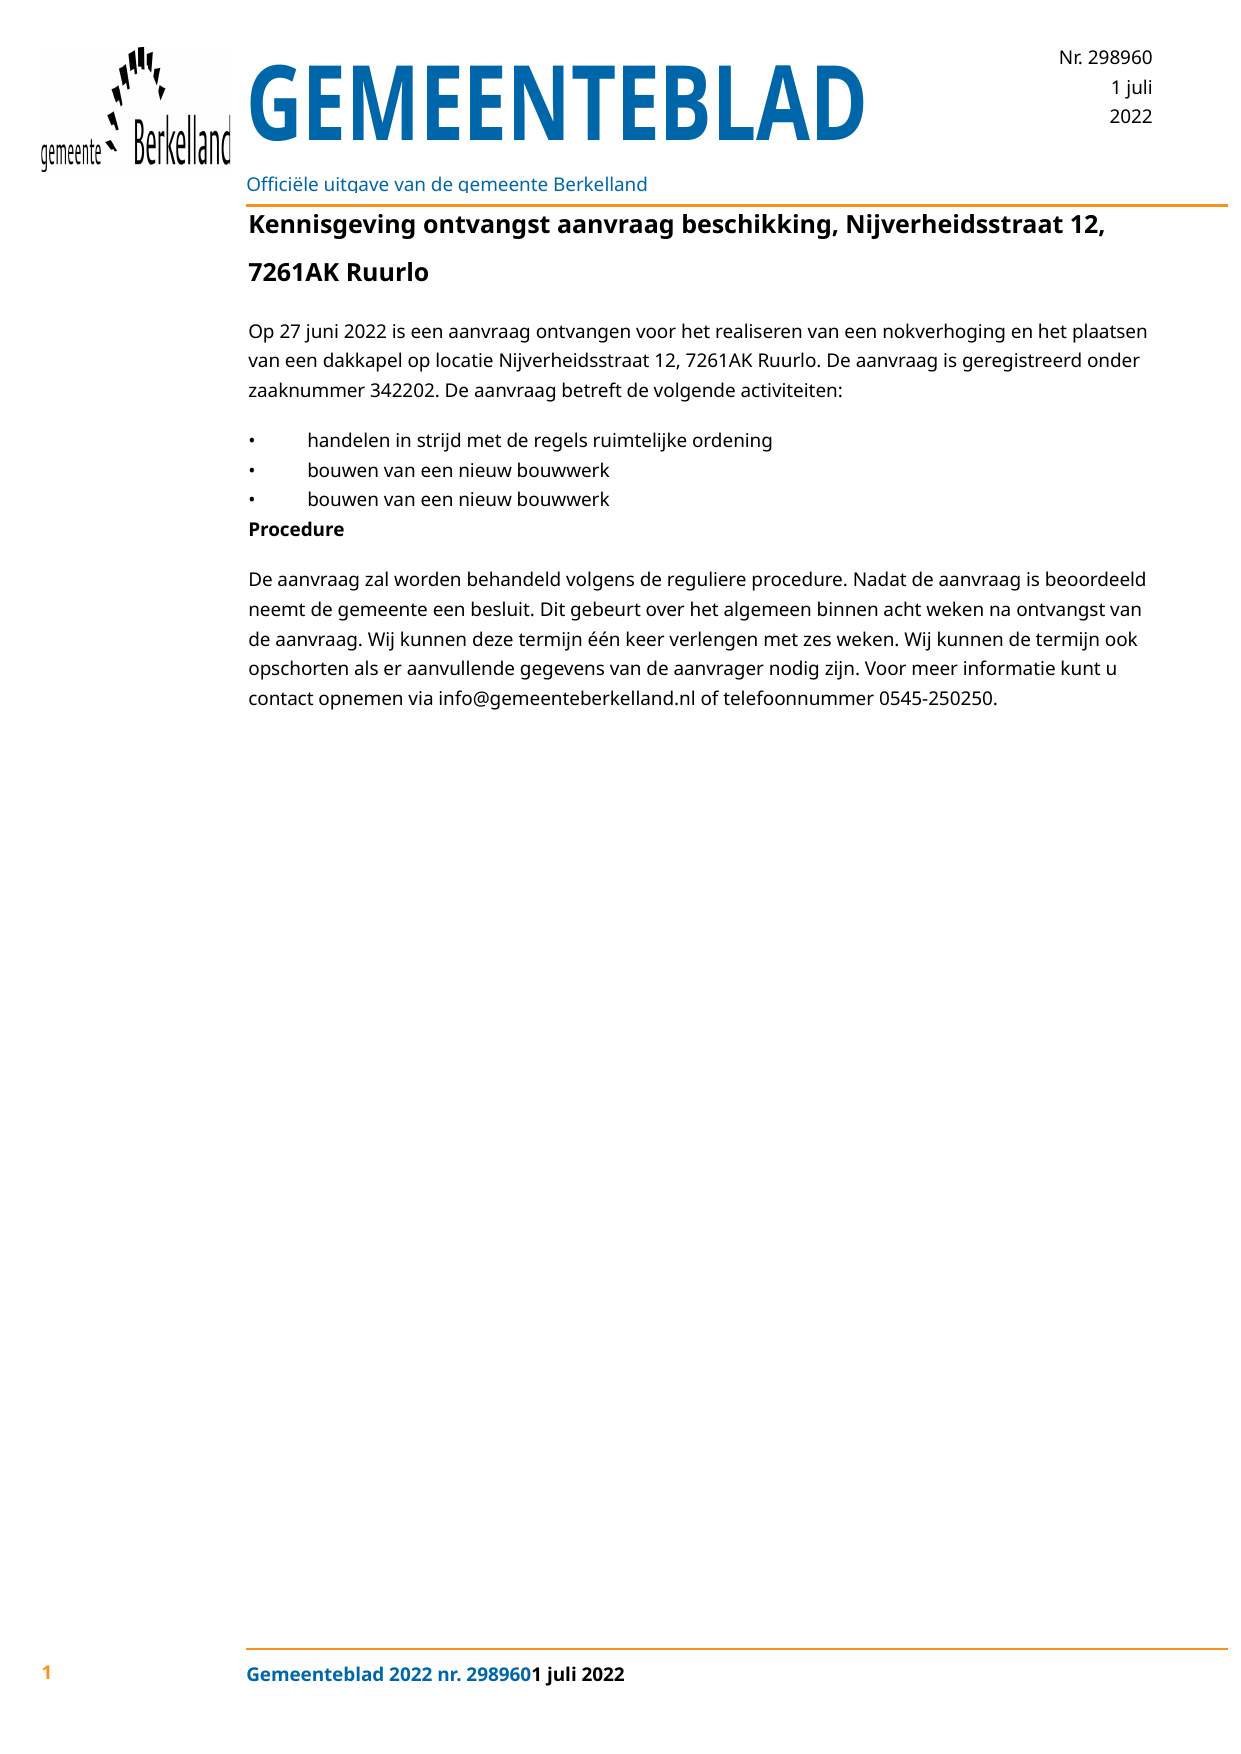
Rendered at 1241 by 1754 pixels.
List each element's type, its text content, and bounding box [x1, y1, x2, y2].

list handelen in strijd met de regels ruimtelijke ordening [248, 427, 1152, 453]
text Procedure [248, 516, 1152, 542]
list bouwen van een nieuw bouwwerk [248, 457, 1152, 483]
picture [41, 47, 231, 172]
text Kennisgeving ontvangst aanvraag beschikking, Nijverheidsstraat 12, 7261AK Ruurlo [248, 207, 1152, 288]
list bouwen van een nieuw bouwwerk [248, 487, 1152, 512]
text De aanvraag zal worden behandeld volgens de reguliere procedure. Nadat de aanvraag is beoordeeld neemt de gemeente een besluit. Dit gebeurt over het algemeen binnen acht weken na ontvangst van de aanvraag. Wij kunnen deze termijn één keer verlengen met zes weken. Wij kunnen de termijn ook opschorten als er aanvullende gegevens van de aanvrager nodig zijn. Voor meer informatie kunt u contact opnemen via info@gemeenteberkelland.nl of telefoonnummer 0545-250250. [248, 567, 1152, 711]
text Op 27 juni 2022 is een aanvraag ontvangen voor het realiseren van een nokverhoging en het plaatsen van een dakkapel op locatie Nijverheidsstraat 12, 7261AK Ruurlo. De aanvraag is geregistreerd onder zaaknummer 342202. De aanvraag betreft de volgende activiteiten: [248, 318, 1152, 403]
